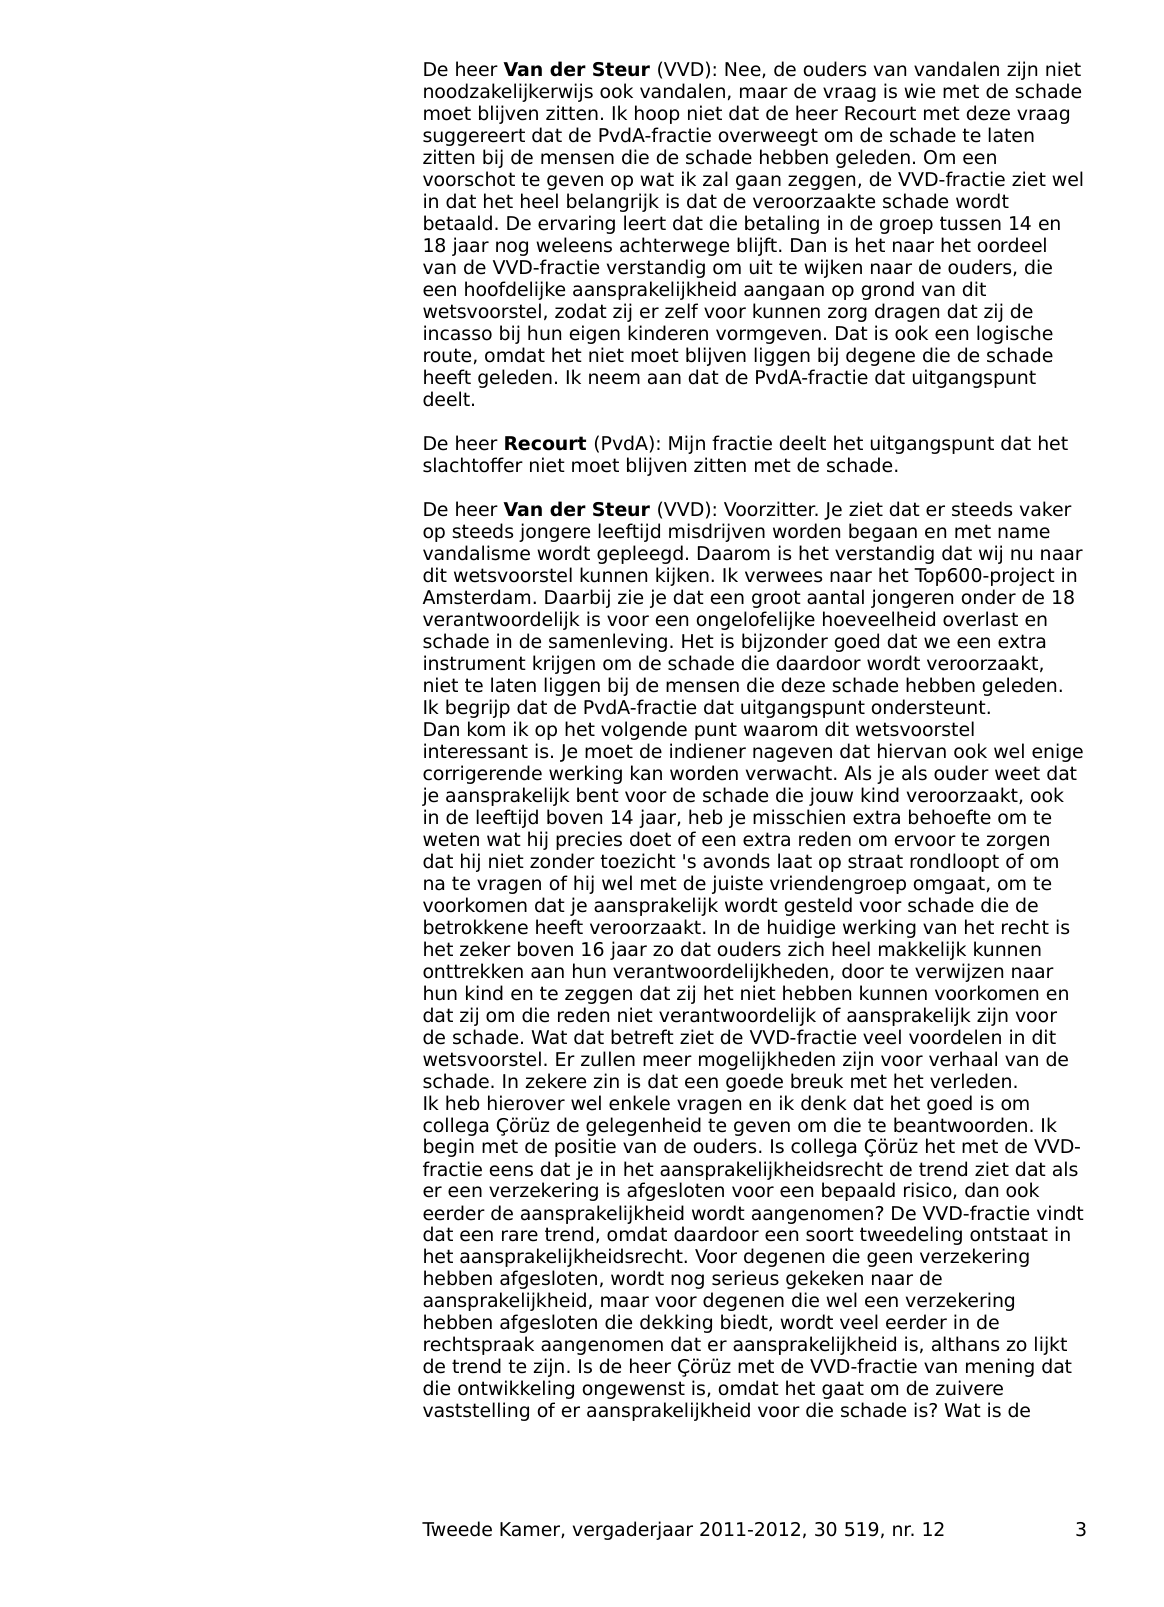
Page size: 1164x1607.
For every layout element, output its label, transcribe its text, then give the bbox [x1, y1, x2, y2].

text De heer Van der Steur (VVD): Nee, de ouders van vandalen zijn niet noodzakelijkerwijs ook vandalen, maar de vraag is wie met de schade moet blijven zitten. Ik hoop niet dat de heer Recourt met deze vraag suggereert dat de PvdA-fractie overweegt om de schade te laten zitten bij de mensen die de schade hebben geleden. Om een voorschot te geven op wat ik zal gaan zeggen, de VVD-fractie ziet wel in dat het heel belangrijk is dat de veroorzaakte schade wordt betaald. De ervaring leert dat die betaling in de groep tussen 14 en 18 jaar nog weleens achterwege blijft. Dan is het naar het oordeel van de VVD-fractie verstandig om uit te wijken naar de ouders, die een hoofdelijke aansprakelijkheid aangaan op grond van dit wetsvoorstel, zodat zij er zelf voor kunnen zorg dragen dat zij de incasso bij hun eigen kinderen vormgeven. Dat is ook een logische route, omdat het niet moet blijven liggen bij degene die de schade heeft geleden. Ik neem aan dat de PvdA-fractie dat uitgangspunt deelt. [422, 59, 1087, 411]
text Dan kom ik op het volgende punt waarom dit wetsvoorstel interessant is. Je moet de indiener nageven dat hiervan ook wel enige corrigerende werking kan worden verwacht. Als je als ouder weet dat je aansprakelijk bent voor de schade die jouw kind veroorzaakt, ook in de leeftijd boven 14 jaar, heb je misschien extra behoefte om te weten wat hij precies doet of een extra reden om ervoor te zorgen dat hij niet zonder toezicht 's avonds laat op straat rondloopt of om na te vragen of hij wel met de juiste vriendengroep omgaat, om te voorkomen dat je aansprakelijk wordt gesteld voor schade die de betrokkene heeft veroorzaakt. In de huidige werking van het recht is het zeker boven 16 jaar zo dat ouders zich heel makkelijk kunnen onttrekken aan hun verantwoordelijkheden, door te verwijzen naar hun kind en te zeggen dat zij het niet hebben kunnen voorkomen en dat zij om die reden niet verantwoordelijk of aansprakelijk zijn voor de schade. Wat dat betreft ziet de VVD-fractie veel voordelen in dit wetsvoorstel. Er zullen meer mogelijkheden zijn voor verhaal van de schade. In zekere zin is dat een goede breuk met het verleden. [422, 719, 1087, 1092]
text De heer Recourt (PvdA): Mijn fractie deelt het uitgangspunt dat het slachtoffer niet moet blijven zitten met de schade. [422, 433, 1087, 477]
text Ik heb hierover wel enkele vragen en ik denk dat het goed is om collega Çörüz de gelegenheid te geven om die te beantwoorden. Ik begin met de positie van de ouders. Is collega Çörüz het met de VVD-fractie eens dat je in het aansprakelijkheidsrecht de trend ziet dat als er een verzekering is afgesloten voor een bepaald risico, dan ook eerder de aansprakelijkheid wordt aangenomen? De VVD-fractie vindt dat een rare trend, omdat daardoor een soort tweedeling ontstaat in het aansprakelijkheidsrecht. Voor degenen die geen verzekering hebben afgesloten, wordt nog serieus gekeken naar de aansprakelijkheid, maar voor degenen die wel een verzekering hebben afgesloten die dekking biedt, wordt veel eerder in de rechtspraak aangenomen dat er aansprakelijkheid is, althans zo lijkt de trend te zijn. Is de heer Çörüz met de VVD-fractie van mening dat die ontwikkeling ongewenst is, omdat het gaat om de zuivere vaststelling of er aansprakelijkheid voor die schade is? Wat is de [422, 1092, 1087, 1422]
text De heer Van der Steur (VVD): Voorzitter. Je ziet dat er steeds vaker op steeds jongere leeftijd misdrijven worden begaan en met name vandalisme wordt gepleegd. Daarom is het verstandig dat wij nu naar dit wetsvoorstel kunnen kijken. Ik verwees naar het Top600-project in Amsterdam. Daarbij zie je dat een groot aantal jongeren onder de 18 verantwoordelijk is voor een ongelofelijke hoeveelheid overlast en schade in de samenleving. Het is bijzonder goed dat we een extra instrument krijgen om de schade die daardoor wordt veroorzaakt, niet te laten liggen bij de mensen die deze schade hebben geleden. Ik begrijp dat de PvdA-fractie dat uitgangspunt ondersteunt. [422, 499, 1087, 719]
